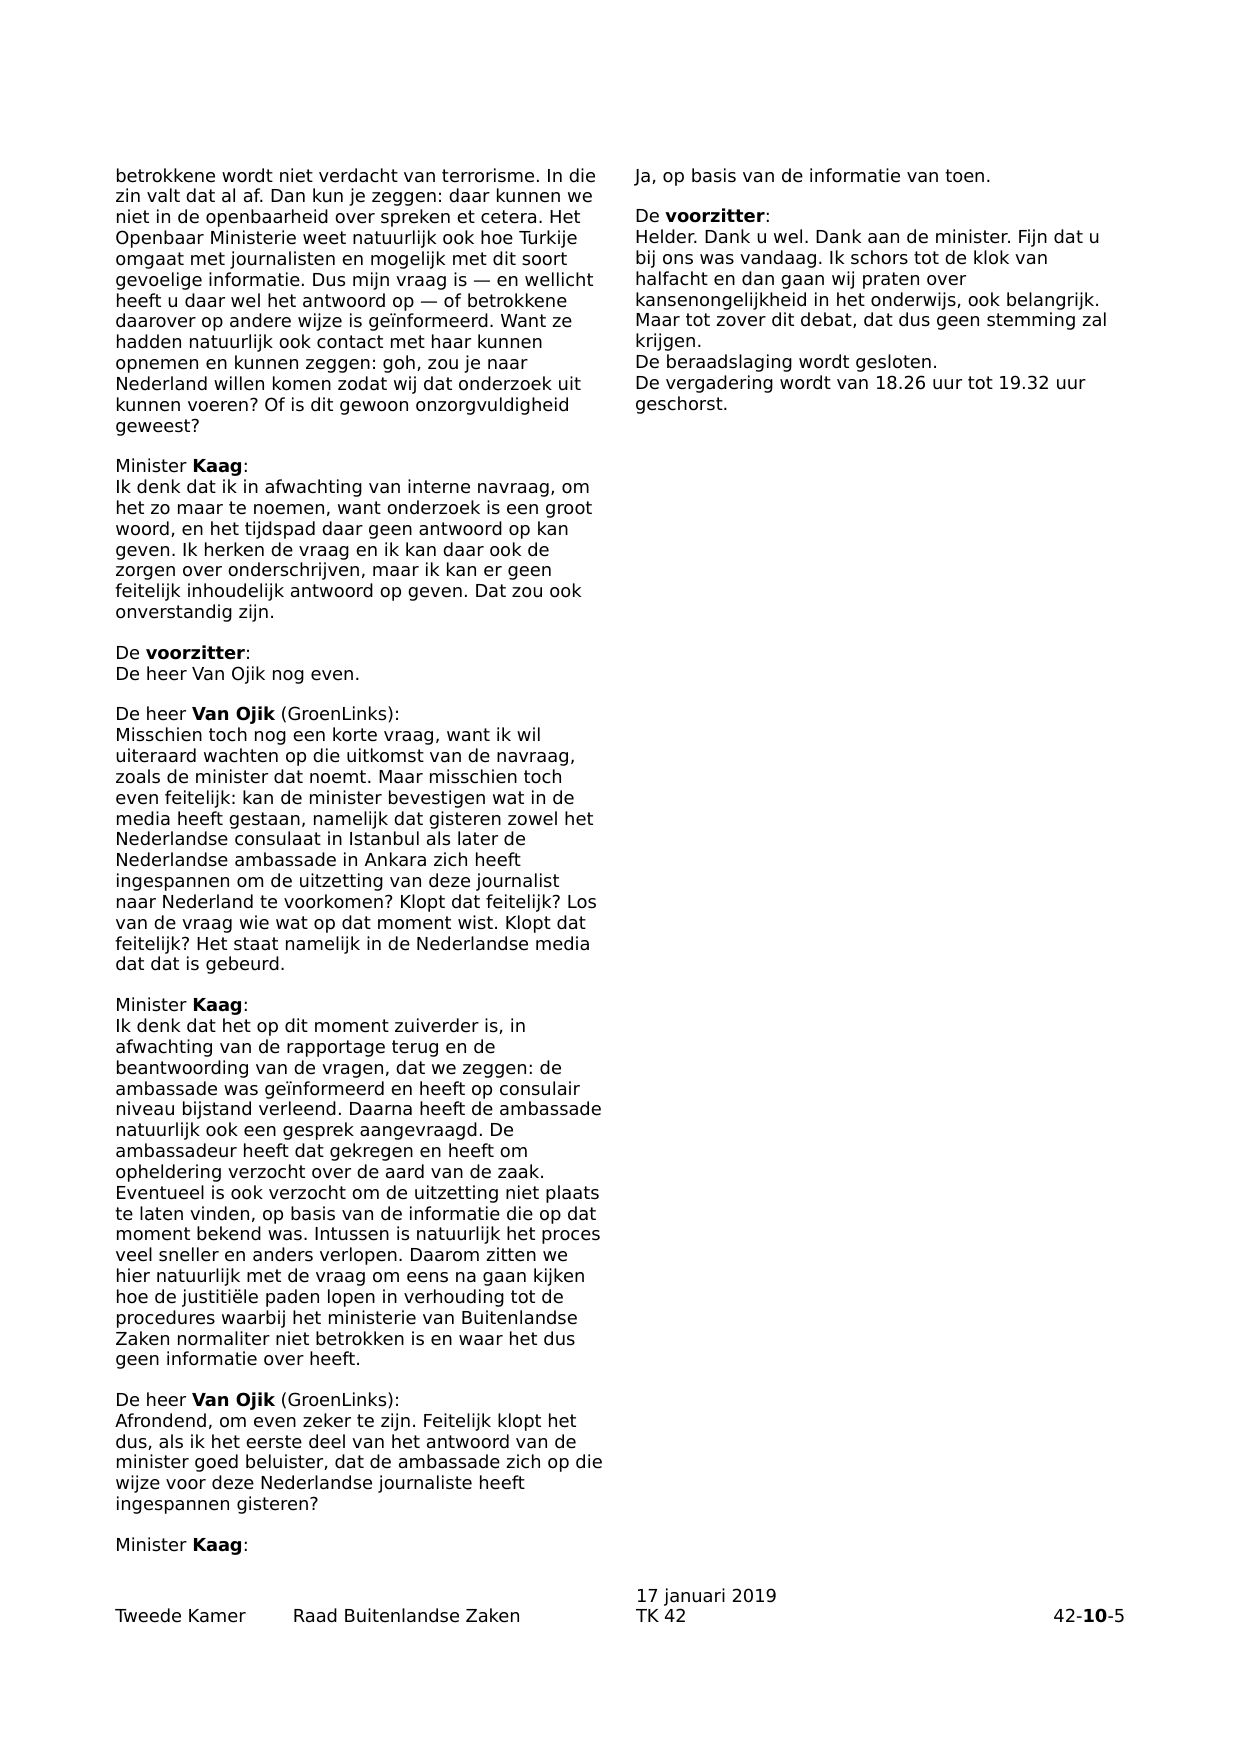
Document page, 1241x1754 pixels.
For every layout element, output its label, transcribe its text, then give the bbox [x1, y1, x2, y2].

text De beraadslaging wordt gesloten. [635, 352, 1125, 373]
text Helder. Dank u wel. Dank aan de minister. Fijn dat u bij ons was vandaag. Ik schors tot de klok van halfacht en dan gaan wij praten over kansenongelijkheid in het onderwijs, ook belangrijk. Maar tot zover dit debat, dat dus geen stemming zal krijgen. [635, 227, 1125, 352]
text Afrondend, om even zeker te zijn. Feitelijk klopt het dus, als ik het eerste deel van het antwoord van de minister goed beluister, dat de ambassade zich op die wijze voor deze Nederlandse journaliste heeft ingespannen gisteren? [115, 1411, 605, 1515]
text Ik denk dat ik in afwachting van interne navraag, om het zo maar te noemen, want onderzoek is een groot woord, en het tijdspad daar geen antwoord op kan geven. Ik herken de vraag en ik kan daar ook de zorgen over onderschrijven, maar ik kan er geen feitelijk inhoudelijk antwoord op geven. Dat zou ook onverstandig zijn. [115, 477, 605, 623]
text De heer Van Ojik nog even. [115, 663, 605, 684]
text Misschien toch nog een korte vraag, want ik wil uiteraard wachten op die uitkomst van de navraag, zoals de minister dat noemt. Maar misschien toch even feitelijk: kan de minister bevestigen wat in de media heeft gestaan, namelijk dat gisteren zowel het Nederlandse consulaat in Istanbul als later de Nederlandse ambassade in Ankara zich heeft ingespannen om de uitzetting van deze journalist naar Nederland te voorkomen? Klopt dat feitelijk? Los van de vraag wie wat op dat moment wist. Klopt dat feitelijk? Het staat namelijk in de Nederlandse media dat dat is gebeurd. [115, 725, 605, 975]
text De voorzitter: [635, 206, 1125, 227]
text Ik denk dat het op dit moment zuiverder is, in afwachting van de rapportage terug en de beantwoording van de vragen, dat we zeggen: de ambassade was geïnformeerd en heeft op consulair niveau bijstand verleend. Daarna heeft de ambassade natuurlijk ook een gesprek aangevraagd. De ambassadeur heeft dat gekregen en heeft om opheldering verzocht over de aard van de zaak. Eventueel is ook verzocht om de uitzetting niet plaats te laten vinden, op basis van de informatie die op dat moment bekend was. Intussen is natuurlijk het proces veel sneller en anders verlopen. Daarom zitten we hier natuurlijk met de vraag om eens na gaan kijken hoe de justitiële paden lopen in verhouding tot de procedures waarbij het ministerie van Buitenlandse Zaken normaliter niet betrokken is en waar het dus geen informatie over heeft. [115, 1016, 605, 1370]
text Minister Kaag: [115, 995, 605, 1016]
text Minister Kaag: [115, 1535, 605, 1556]
text De heer Van Ojik (GroenLinks): [115, 1390, 605, 1411]
text De heer Van Ojik (GroenLinks): [115, 704, 605, 725]
text betrokkene wordt niet verdacht van terrorisme. In die zin valt dat al af. Dan kun je zeggen: daar kunnen we niet in de openbaarheid over spreken et cetera. Het Openbaar Ministerie weet natuurlijk ook hoe Turkije omgaat met journalisten en mogelijk met dit soort gevoelige informatie. Dus mijn vraag is — en wellicht heeft u daar wel het antwoord op — of betrokkene daarover op andere wijze is geïnformeerd. Want ze hadden natuurlijk ook contact met haar kunnen opnemen en kunnen zeggen: goh, zou je naar Nederland willen komen zodat wij dat onderzoek uit kunnen voeren? Of is dit gewoon onzorgvuldigheid geweest? [115, 165, 605, 436]
text De vergadering wordt van 18.26 uur tot 19.32 uur geschorst. [635, 373, 1125, 414]
text Ja, op basis van de informatie van toen. [635, 165, 1125, 186]
text De voorzitter: [115, 643, 605, 663]
text Minister Kaag: [115, 456, 605, 477]
